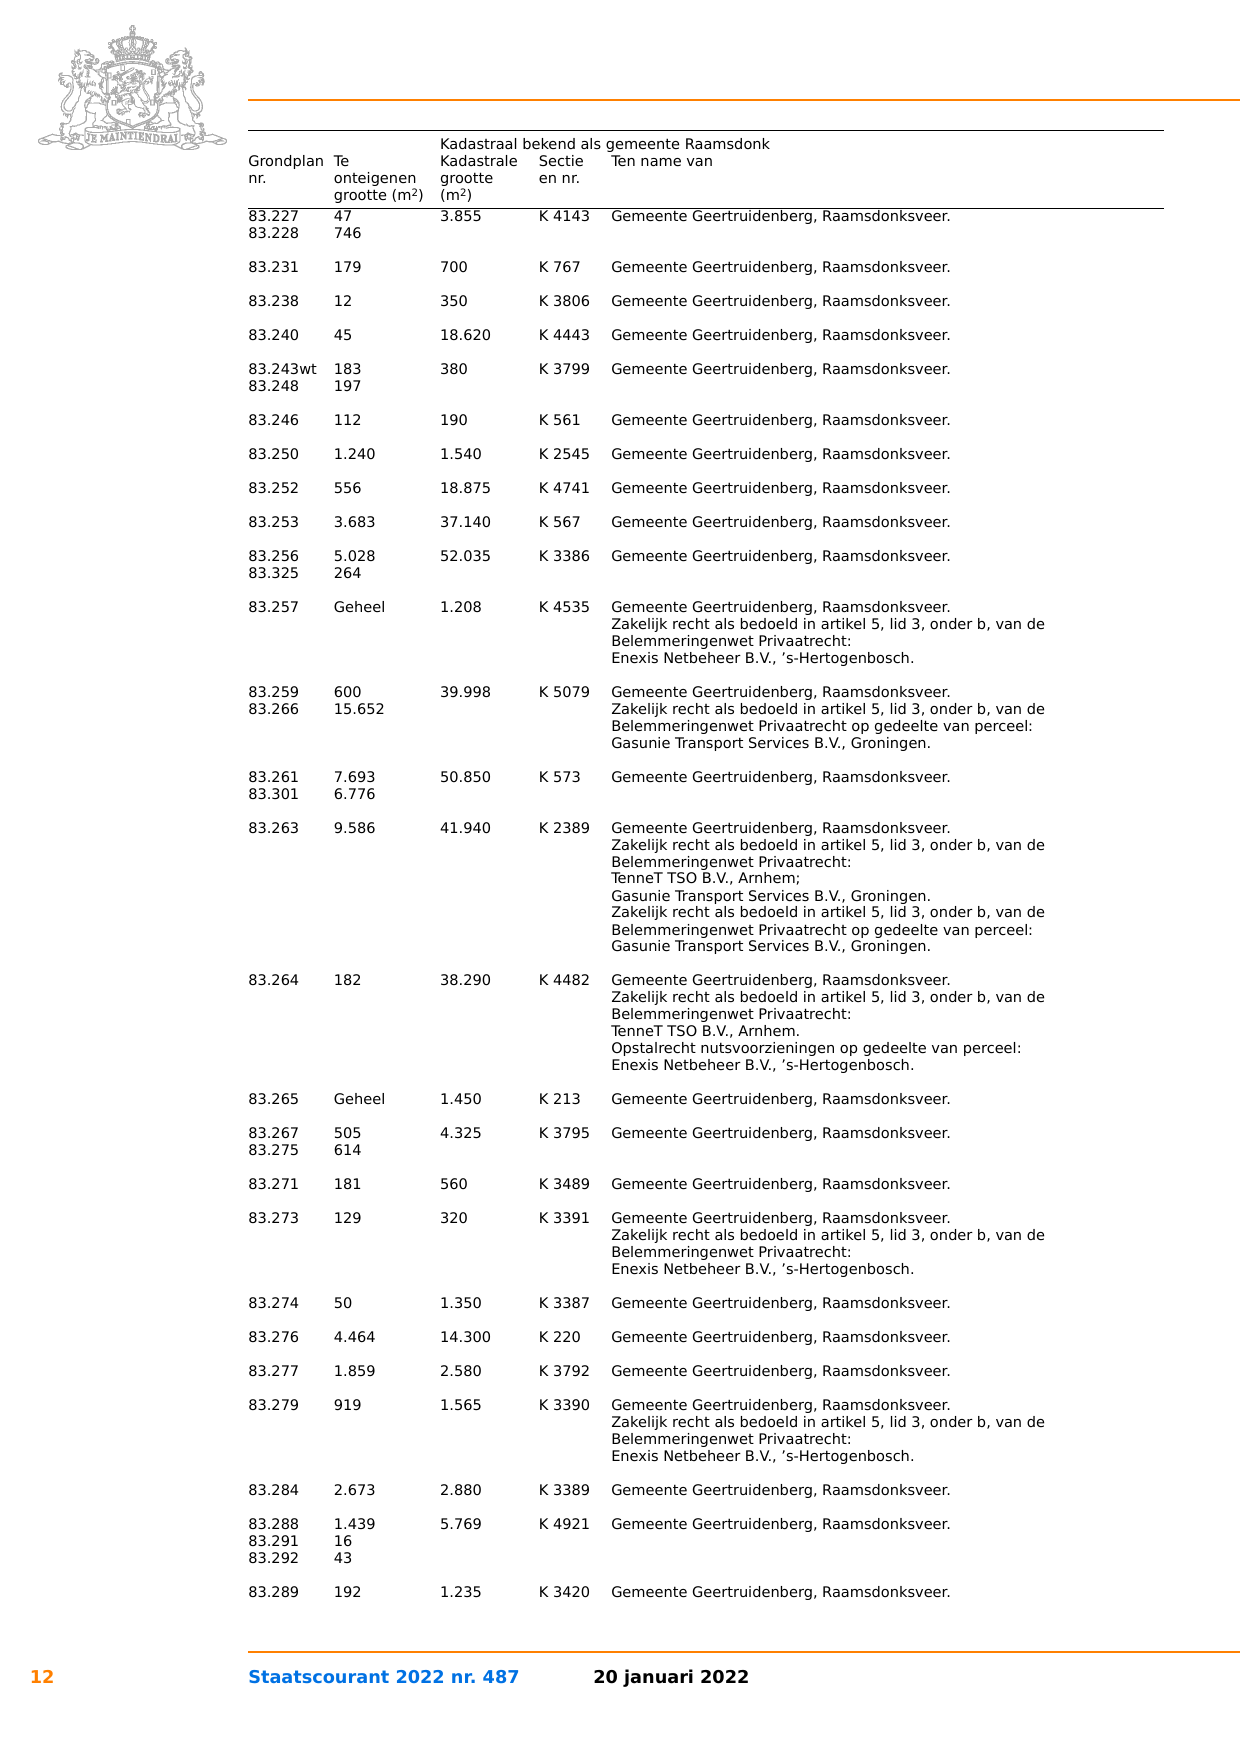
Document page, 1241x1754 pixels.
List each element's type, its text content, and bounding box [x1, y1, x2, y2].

table_cell 600 [328, 684, 434, 701]
table_cell [605, 1074, 1163, 1091]
table_cell [434, 378, 533, 395]
table_cell Gemeente Geertruidenberg, Raamsdonksveer. Zakelijk recht als bedoeld in artikel 5, lid 3, onder b, van de Belemmeringenwet Privaatrecht: TenneT TSO B.V., Arnhem; Gasunie Transport Services B.V., Groningen. Zakelijk recht als bedoeld in artikel 5, lid 3, onder b, van de Belemmeringenwet Privaatrecht op gedeelte van perceel: Gasunie Transport Services B.V., Groningen. [605, 820, 1163, 955]
table_cell 83.228 [248, 225, 328, 242]
table_cell 15.652 [328, 701, 434, 752]
table_cell [434, 242, 533, 259]
table_cell [533, 955, 605, 972]
table_cell Geheel [328, 599, 434, 667]
table_cell [533, 582, 605, 599]
table_cell 12 [328, 293, 434, 310]
table_cell Gemeente Geertruidenberg, Raamsdonksveer. [605, 480, 1163, 497]
table_cell [434, 1278, 533, 1295]
table_cell [434, 1142, 533, 1159]
table_cell [434, 565, 533, 582]
table_cell [248, 1499, 328, 1516]
table_cell 197 [328, 378, 434, 395]
table_cell 1.859 [328, 1363, 434, 1380]
table_cell [328, 1346, 434, 1363]
table_cell K 213 [533, 1091, 605, 1108]
table_cell 350 [434, 293, 533, 310]
table_cell [328, 531, 434, 548]
table_cell 83.288 [248, 1516, 328, 1533]
table_cell K 3792 [533, 1363, 605, 1380]
table_cell [533, 1074, 605, 1091]
table_cell Gemeente Geertruidenberg, Raamsdonksveer. [605, 293, 1163, 310]
table_cell [533, 803, 605, 819]
table_cell [533, 667, 605, 684]
table_cell K 3799 [533, 361, 605, 378]
table_cell [434, 803, 533, 819]
table_cell 50.850 [434, 769, 533, 786]
table_cell [533, 225, 605, 242]
table_cell 190 [434, 412, 533, 429]
table_cell 83.264 [248, 972, 328, 1074]
table_cell [248, 752, 328, 768]
table_cell [605, 582, 1163, 599]
table_cell 83.243wt [248, 361, 328, 378]
table_cell 129 [328, 1210, 434, 1278]
table_cell 1.450 [434, 1091, 533, 1108]
table_cell 264 [328, 565, 434, 582]
table_cell 179 [328, 259, 434, 276]
table_cell [248, 1380, 328, 1397]
table_cell [605, 1499, 1163, 1516]
table_cell K 4443 [533, 327, 605, 344]
table_cell K 4741 [533, 480, 605, 497]
table_cell 83.231 [248, 259, 328, 276]
table_cell [248, 1074, 328, 1091]
table_cell [533, 786, 605, 802]
table_cell [605, 463, 1163, 480]
table_cell K 3806 [533, 293, 605, 310]
table_cell 83.301 [248, 786, 328, 802]
table_cell K 3386 [533, 548, 605, 565]
table_cell [328, 1312, 434, 1329]
table_cell [328, 1074, 434, 1091]
table_cell 83.291 [248, 1533, 328, 1549]
table_cell [533, 276, 605, 293]
table_cell 746 [328, 225, 434, 242]
table_cell [605, 1108, 1163, 1125]
table_cell [248, 395, 328, 412]
table_cell 39.998 [434, 684, 533, 701]
table_cell 83.271 [248, 1176, 328, 1193]
table_cell 183 [328, 361, 434, 378]
table_cell 1.439 [328, 1516, 434, 1533]
table_cell [605, 531, 1163, 548]
table_cell Gemeente Geertruidenberg, Raamsdonksveer. Zakelijk recht als bedoeld in artikel 5, lid 3, onder b, van de Belemmeringenwet Privaatrecht: TenneT TSO B.V., Arnhem. Opstalrecht nutsvoorzieningen op gedeelte van perceel: Enexis Netbeheer B.V., ’s-Hertogenbosch. [605, 972, 1163, 1074]
table_cell K 4535 [533, 599, 605, 667]
table_cell [605, 565, 1163, 582]
table_cell [533, 1108, 605, 1125]
table_cell Geheel [328, 1091, 434, 1108]
table_cell [434, 786, 533, 802]
table_cell 2.580 [434, 1363, 533, 1380]
table_cell 83.275 [248, 1142, 328, 1159]
table_cell [248, 276, 328, 293]
table_cell Ten name van [605, 153, 1163, 208]
table_cell 83.289 [248, 1584, 328, 1601]
table_cell [248, 531, 328, 548]
table_cell [533, 429, 605, 446]
table_cell [605, 1567, 1163, 1583]
table_cell 83.277 [248, 1363, 328, 1380]
table_cell [328, 1278, 434, 1295]
table_cell 83.292 [248, 1550, 328, 1567]
table_cell [328, 310, 434, 327]
table_cell 6.776 [328, 786, 434, 802]
table_cell 7.693 [328, 769, 434, 786]
table_cell [248, 1193, 328, 1210]
table_cell [533, 531, 605, 548]
table_cell [248, 242, 328, 259]
table_cell Gemeente Geertruidenberg, Raamsdonksveer. Zakelijk recht als bedoeld in artikel 5, lid 3, onder b, van de Belemmeringenwet Privaatrecht op gedeelte van perceel: Gasunie Transport Services B.V., Groningen. [605, 684, 1163, 752]
table_cell [605, 803, 1163, 819]
table_cell [533, 752, 605, 768]
table_cell 83.266 [248, 701, 328, 752]
table_cell [533, 497, 605, 514]
table_cell [605, 1142, 1163, 1159]
table_cell K 567 [533, 514, 605, 531]
table_cell 182 [328, 972, 434, 1074]
table_cell [248, 310, 328, 327]
table_cell K 573 [533, 769, 605, 786]
table_cell 700 [434, 259, 533, 276]
table_cell K 4482 [533, 972, 605, 1074]
table_cell 83.257 [248, 599, 328, 667]
table_cell [328, 667, 434, 684]
table_cell [605, 429, 1163, 446]
table_cell 37.140 [434, 514, 533, 531]
table_cell [533, 565, 605, 582]
table_cell [248, 1312, 328, 1329]
table_cell 47 [328, 209, 434, 225]
table_cell 50 [328, 1295, 434, 1312]
table_cell [434, 752, 533, 768]
table_cell 16 [328, 1533, 434, 1549]
table_cell K 3387 [533, 1295, 605, 1312]
table_cell [605, 310, 1163, 327]
table_cell [533, 1278, 605, 1295]
table_cell 614 [328, 1142, 434, 1159]
table_cell [605, 786, 1163, 802]
table_cell [533, 1380, 605, 1397]
table_cell 83.240 [248, 327, 328, 344]
table_cell [248, 1278, 328, 1295]
table_cell [605, 1312, 1163, 1329]
table_cell 1.350 [434, 1295, 533, 1312]
table_cell [533, 1465, 605, 1482]
table_cell 83.276 [248, 1329, 328, 1346]
table_cell [248, 1567, 328, 1583]
table_cell [605, 1550, 1163, 1567]
table_cell [605, 1465, 1163, 1482]
table_cell Gemeente Geertruidenberg, Raamsdonksveer. [605, 259, 1163, 276]
table_cell Gemeente Geertruidenberg, Raamsdonksveer. [605, 412, 1163, 429]
table_cell [328, 1465, 434, 1482]
table_cell 112 [328, 412, 434, 429]
table_cell [328, 1108, 434, 1125]
table_cell [605, 955, 1163, 972]
table_cell [434, 1380, 533, 1397]
table_cell Gemeente Geertruidenberg, Raamsdonksveer. [605, 1125, 1163, 1142]
table_cell 83.252 [248, 480, 328, 497]
table_cell 83.263 [248, 820, 328, 955]
table_cell [434, 1193, 533, 1210]
table_cell [434, 429, 533, 446]
table_cell [434, 1567, 533, 1583]
table_cell 83.279 [248, 1397, 328, 1465]
table_cell Gemeente Geertruidenberg, Raamsdonksveer. [605, 548, 1163, 565]
table_cell [434, 1533, 533, 1549]
table_cell 83.248 [248, 378, 328, 395]
table_cell 83.253 [248, 514, 328, 531]
table_cell [434, 395, 533, 412]
table_cell 505 [328, 1125, 434, 1142]
table_cell Gemeente Geertruidenberg, Raamsdonksveer. [605, 361, 1163, 378]
table_cell 18.875 [434, 480, 533, 497]
table_cell 181 [328, 1176, 434, 1193]
table_cell 83.273 [248, 1210, 328, 1278]
table_cell [533, 701, 605, 752]
table_cell [605, 1193, 1163, 1210]
table_cell [434, 463, 533, 480]
table_cell [533, 1533, 605, 1549]
table_cell [605, 1533, 1163, 1549]
table_cell [328, 242, 434, 259]
table_cell [328, 276, 434, 293]
table_cell Gemeente Geertruidenberg, Raamsdonksveer. [605, 1329, 1163, 1346]
table_cell 52.035 [434, 548, 533, 565]
table_cell Gemeente Geertruidenberg, Raamsdonksveer. [605, 1482, 1163, 1499]
table_cell [434, 701, 533, 752]
table_cell [533, 1159, 605, 1176]
table_cell [248, 1346, 328, 1363]
table_cell [605, 1278, 1163, 1295]
table_cell 1.208 [434, 599, 533, 667]
table_cell 83.250 [248, 446, 328, 463]
table_cell [533, 1312, 605, 1329]
table_cell 1.540 [434, 446, 533, 463]
table_cell 5.028 [328, 548, 434, 565]
table_cell Gemeente Geertruidenberg, Raamsdonksveer. [605, 1363, 1163, 1380]
table_cell Gemeente Geertruidenberg, Raamsdonksveer. Zakelijk recht als bedoeld in artikel 5, lid 3, onder b, van de Belemmeringenwet Privaatrecht: Enexis Netbeheer B.V., ’s-Hertogenbosch. [605, 1397, 1163, 1465]
table_cell [605, 242, 1163, 259]
table_cell 919 [328, 1397, 434, 1465]
table_cell Gemeente Geertruidenberg, Raamsdonksveer. [605, 209, 1163, 225]
table_cell Gemeente Geertruidenberg, Raamsdonksveer. [605, 1091, 1163, 1108]
table_cell [248, 955, 328, 972]
table_cell [434, 582, 533, 599]
table_cell [533, 378, 605, 395]
table_cell 3.855 [434, 209, 533, 225]
table_cell 556 [328, 480, 434, 497]
table_cell [328, 752, 434, 768]
table_cell Gemeente Geertruidenberg, Raamsdonksveer. [605, 514, 1163, 531]
table_cell 1.235 [434, 1584, 533, 1601]
table_cell K 2545 [533, 446, 605, 463]
table_cell [533, 1142, 605, 1159]
table_cell [533, 344, 605, 361]
table_cell Gemeente Geertruidenberg, Raamsdonksveer. [605, 1176, 1163, 1193]
table_cell K 4143 [533, 209, 605, 225]
table_cell K 3391 [533, 1210, 605, 1278]
table_cell 43 [328, 1550, 434, 1567]
table_cell 1.565 [434, 1397, 533, 1465]
table_cell Gemeente Geertruidenberg, Raamsdonksveer. [605, 1295, 1163, 1312]
table_cell K 3420 [533, 1584, 605, 1601]
table_cell [328, 955, 434, 972]
table_cell [605, 1346, 1163, 1363]
table_cell 3.683 [328, 514, 434, 531]
table_cell [605, 1159, 1163, 1176]
table_cell [605, 497, 1163, 514]
table_cell [248, 582, 328, 599]
table_cell K 4921 [533, 1516, 605, 1533]
table_cell Gemeente Geertruidenberg, Raamsdonksveer. [605, 1516, 1163, 1533]
table_cell 83.274 [248, 1295, 328, 1312]
table_cell [533, 463, 605, 480]
table_cell [605, 276, 1163, 293]
table_cell 83.259 [248, 684, 328, 701]
table_cell Gemeente Geertruidenberg, Raamsdonksveer. [605, 327, 1163, 344]
table_cell [434, 1465, 533, 1482]
table_cell [605, 225, 1163, 242]
table_cell 83.238 [248, 293, 328, 310]
table_cell K 767 [533, 259, 605, 276]
table_cell [605, 752, 1163, 768]
table_cell 83.256 [248, 548, 328, 565]
table_cell [533, 1499, 605, 1516]
table_header Kadastraal bekend als gemeente Raamsdonk [434, 131, 1163, 153]
table_header [248, 131, 434, 153]
table_cell [434, 1108, 533, 1125]
table_cell [328, 582, 434, 599]
table_cell 9.586 [328, 820, 434, 955]
table_cell [533, 1346, 605, 1363]
table_cell [533, 310, 605, 327]
table_cell 83.246 [248, 412, 328, 429]
table_cell K 3389 [533, 1482, 605, 1499]
table_cell K 220 [533, 1329, 605, 1346]
table_cell 1.240 [328, 446, 434, 463]
table_cell 83.227 [248, 209, 328, 225]
table_cell [248, 344, 328, 361]
table_cell [605, 667, 1163, 684]
table_cell 14.300 [434, 1329, 533, 1346]
table_cell 83.265 [248, 1091, 328, 1108]
table_cell [248, 1159, 328, 1176]
table_cell [248, 497, 328, 514]
table_cell 83.261 [248, 769, 328, 786]
table_cell [328, 1380, 434, 1397]
table_cell [533, 395, 605, 412]
table_cell 4.464 [328, 1329, 434, 1346]
table_cell [328, 344, 434, 361]
table_cell [328, 1193, 434, 1210]
table_cell [434, 1346, 533, 1363]
table_cell 4.325 [434, 1125, 533, 1142]
table_cell [248, 803, 328, 819]
table_cell 560 [434, 1176, 533, 1193]
table_cell K 3795 [533, 1125, 605, 1142]
table_cell Te onteigenen grootte (m2) [328, 153, 434, 208]
table_cell [248, 463, 328, 480]
table_cell [434, 1312, 533, 1329]
table_cell K 561 [533, 412, 605, 429]
table_cell Gemeente Geertruidenberg, Raamsdonksveer. Zakelijk recht als bedoeld in artikel 5, lid 3, onder b, van de Belemmeringenwet Privaatrecht: Enexis Netbeheer B.V., ’s-Hertogenbosch. [605, 1210, 1163, 1278]
table_cell 320 [434, 1210, 533, 1278]
table_cell [434, 225, 533, 242]
table_cell [605, 344, 1163, 361]
table_cell Gemeente Geertruidenberg, Raamsdonksveer. Zakelijk recht als bedoeld in artikel 5, lid 3, onder b, van de Belemmeringenwet Privaatrecht: Enexis Netbeheer B.V., ’s-Hertogenbosch. [605, 599, 1163, 667]
table_cell K 2389 [533, 820, 605, 955]
table_cell [434, 344, 533, 361]
table_cell Gemeente Geertruidenberg, Raamsdonksveer. [605, 1584, 1163, 1601]
table_cell K 3489 [533, 1176, 605, 1193]
table_cell [328, 395, 434, 412]
table_cell 83.284 [248, 1482, 328, 1499]
table_cell [533, 1193, 605, 1210]
table_cell [434, 1499, 533, 1516]
table_cell [248, 1108, 328, 1125]
table_cell [605, 395, 1163, 412]
table_cell [248, 1465, 328, 1482]
table_cell [328, 803, 434, 819]
table_cell [434, 310, 533, 327]
table_cell [533, 1550, 605, 1567]
table_cell [328, 497, 434, 514]
table_cell [533, 1567, 605, 1583]
table_cell [533, 242, 605, 259]
table_cell 83.267 [248, 1125, 328, 1142]
table_cell Gemeente Geertruidenberg, Raamsdonksveer. [605, 769, 1163, 786]
table_cell Sectie en nr. [533, 153, 605, 208]
table_cell [434, 276, 533, 293]
table_cell 83.325 [248, 565, 328, 582]
table_cell 2.673 [328, 1482, 434, 1499]
table_cell [328, 1159, 434, 1176]
table_cell [434, 955, 533, 972]
table_cell [434, 1159, 533, 1176]
table_cell 38.290 [434, 972, 533, 1074]
table_cell [248, 429, 328, 446]
table_cell [605, 1380, 1163, 1397]
table_cell [434, 531, 533, 548]
table_cell [434, 497, 533, 514]
table_cell [248, 667, 328, 684]
table_cell Kadastrale grootte (m2) [434, 153, 533, 208]
table_cell K 5079 [533, 684, 605, 701]
table_cell 192 [328, 1584, 434, 1601]
table_cell K 3390 [533, 1397, 605, 1465]
table_cell [328, 1499, 434, 1516]
table_cell [328, 1567, 434, 1583]
table_cell 18.620 [434, 327, 533, 344]
table_cell [328, 463, 434, 480]
table_cell 41.940 [434, 820, 533, 955]
table_cell 5.769 [434, 1516, 533, 1533]
table_cell Gemeente Geertruidenberg, Raamsdonksveer. [605, 446, 1163, 463]
table_cell [434, 1074, 533, 1091]
table_cell [328, 429, 434, 446]
table_cell [605, 378, 1163, 395]
table_cell [434, 1550, 533, 1567]
table_cell 45 [328, 327, 434, 344]
table_cell [434, 667, 533, 684]
table_cell 2.880 [434, 1482, 533, 1499]
table_cell 380 [434, 361, 533, 378]
picture [38, 25, 227, 150]
table_cell Grondplan nr. [248, 153, 328, 208]
